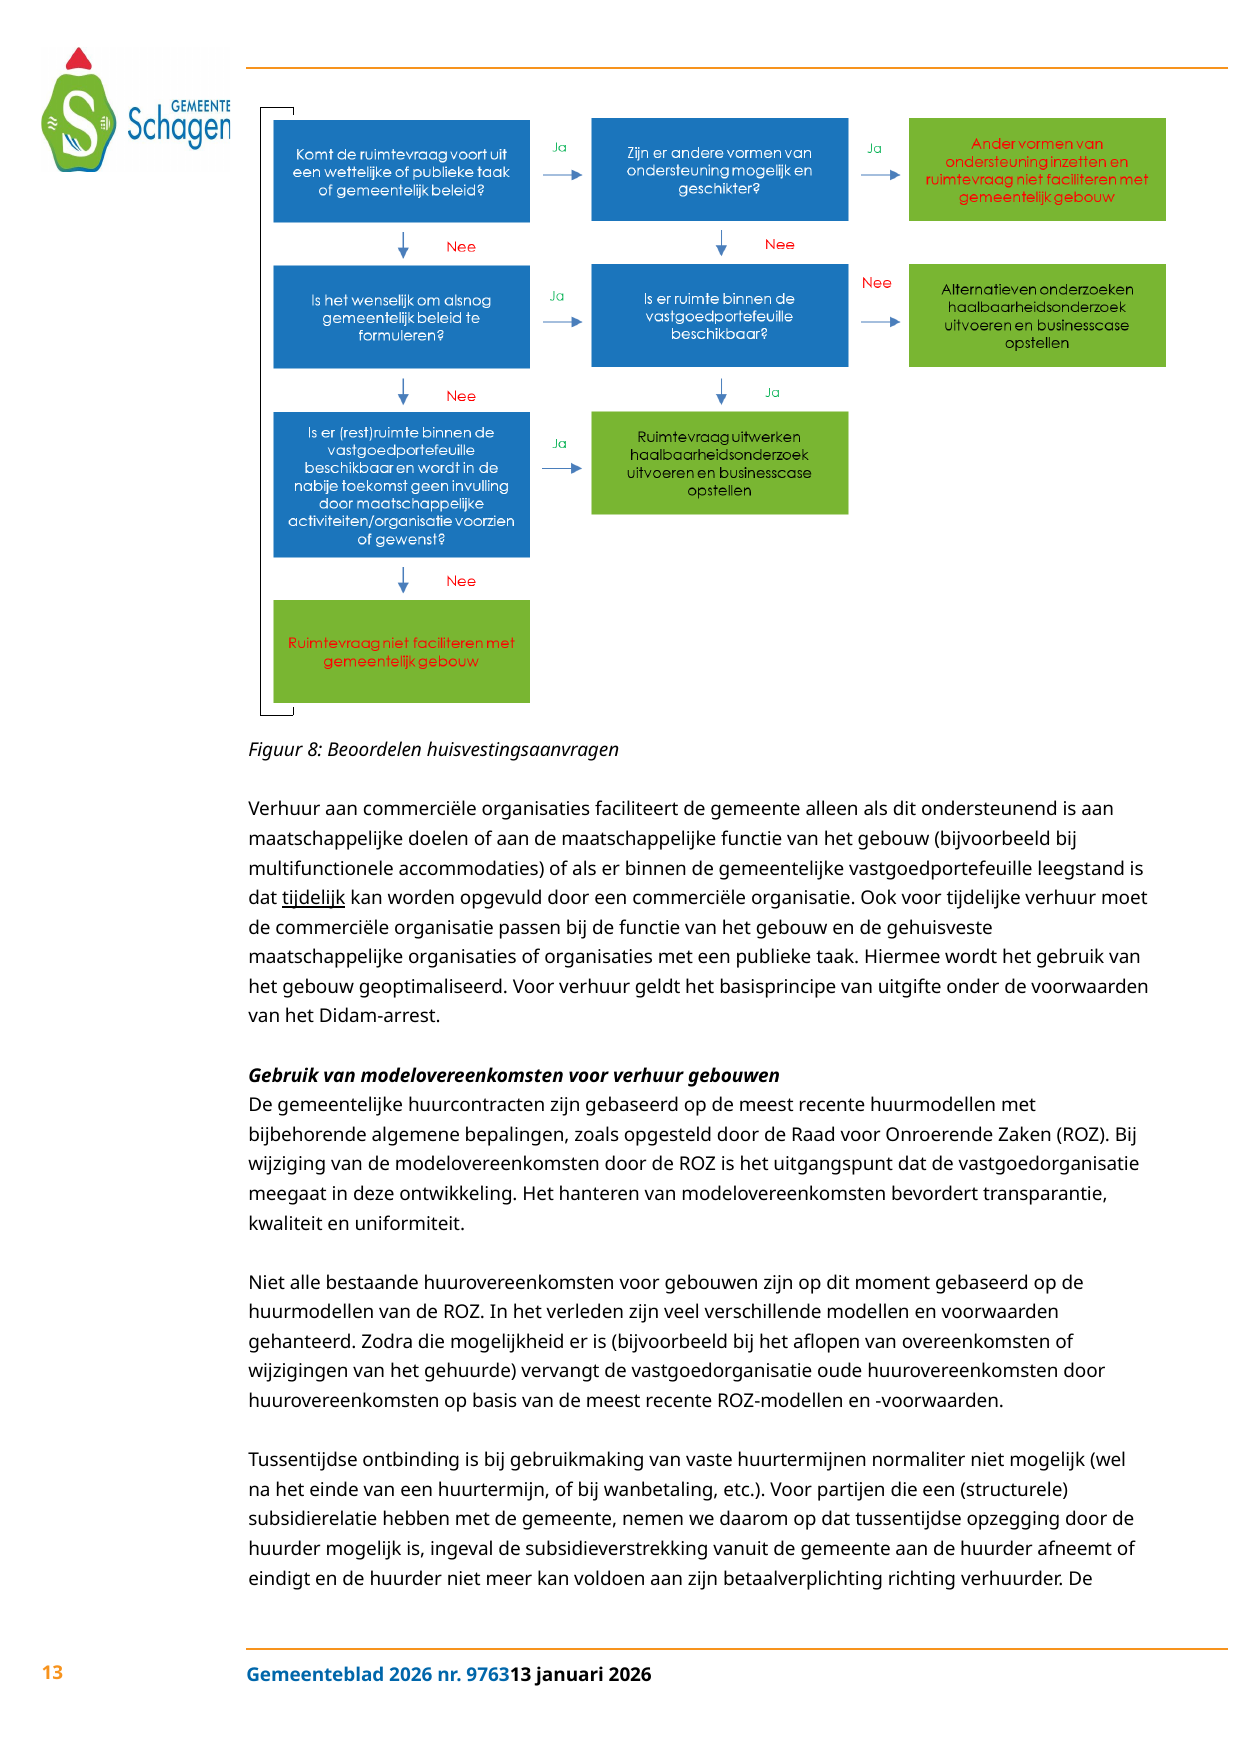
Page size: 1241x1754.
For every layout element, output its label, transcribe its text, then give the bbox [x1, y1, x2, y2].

picture [41, 47, 231, 172]
text Gebruik van modelovereenkomsten voor verhuur gebouwen [248, 1062, 1152, 1088]
text Figuur 8: Beoordelen huisvestingsaanvragen [248, 736, 1152, 762]
text Tussentijdse ontbinding is bij gebruikmaking van vaste huurtermijnen normaliter niet mogelijk (wel na het einde van een huurtermijn, of bij wanbetaling, etc.). Voor partijen die een (structurele) subsidierelatie hebben met de gemeente, nemen we daarom op dat tussentijdse opzegging door de huurder mogelijk is, ingeval de subsidieverstrekking vanuit de gemeente aan de huurder afneemt of eindigt en de huurder niet meer kan voldoen aan zijn betaalverplichting richting verhuurder. De [248, 1446, 1152, 1591]
picture [268, 115, 1173, 707]
text De gemeentelijke huurcontracten zijn gebaseerd op de meest recente huurmodellen met bijbehorende algemene bepalingen, zoals opgesteld door de Raad voor Onroerende Zaken (ROZ). Bij wijziging van de modelovereenkomsten door de ROZ is het uitgangspunt dat de vastgoedorganisatie meegaat in deze ontwikkeling. Het hanteren van modelovereenkomsten bevordert transparantie, kwaliteit en uniformiteit. [248, 1091, 1152, 1236]
text Niet alle bestaande huurovereenkomsten voor gebouwen zijn op dit moment gebaseerd op de huurmodellen van de ROZ. In het verleden zijn veel verschillende modellen en voorwaarden gehanteerd. Zodra die mogelijkheid er is (bijvoorbeeld bij het aflopen van overeenkomsten of wijzigingen van het gehuurde) vervangt de vastgoedorganisatie oude huurovereenkomsten door huurovereenkomsten op basis van de meest recente ROZ-modellen en -voorwaarden. [248, 1269, 1152, 1413]
text Verhuur aan commerciële organisaties faciliteert de gemeente alleen als dit ondersteunend is aan maatschappelijke doelen of aan de maatschappelijke functie van het gebouw (bijvoorbeeld bij multifunctionele accommodaties) of als er binnen de gemeentelijke vastgoedportefeuille leegstand is dat tijdelijk kan worden opgevuld door een commerciële organisatie. Ook voor tijdelijke verhuur moet de commerciële organisatie passen bij de functie van het gebouw en de gehuisveste maatschappelijke organisaties of organisaties met een publieke taak. Hiermee wordt het gebruik van het gebouw geoptimaliseerd. Voor verhuur geldt het basisprincipe van uitgifte onder de voorwaarden van het Didam-arrest. [248, 796, 1152, 1028]
